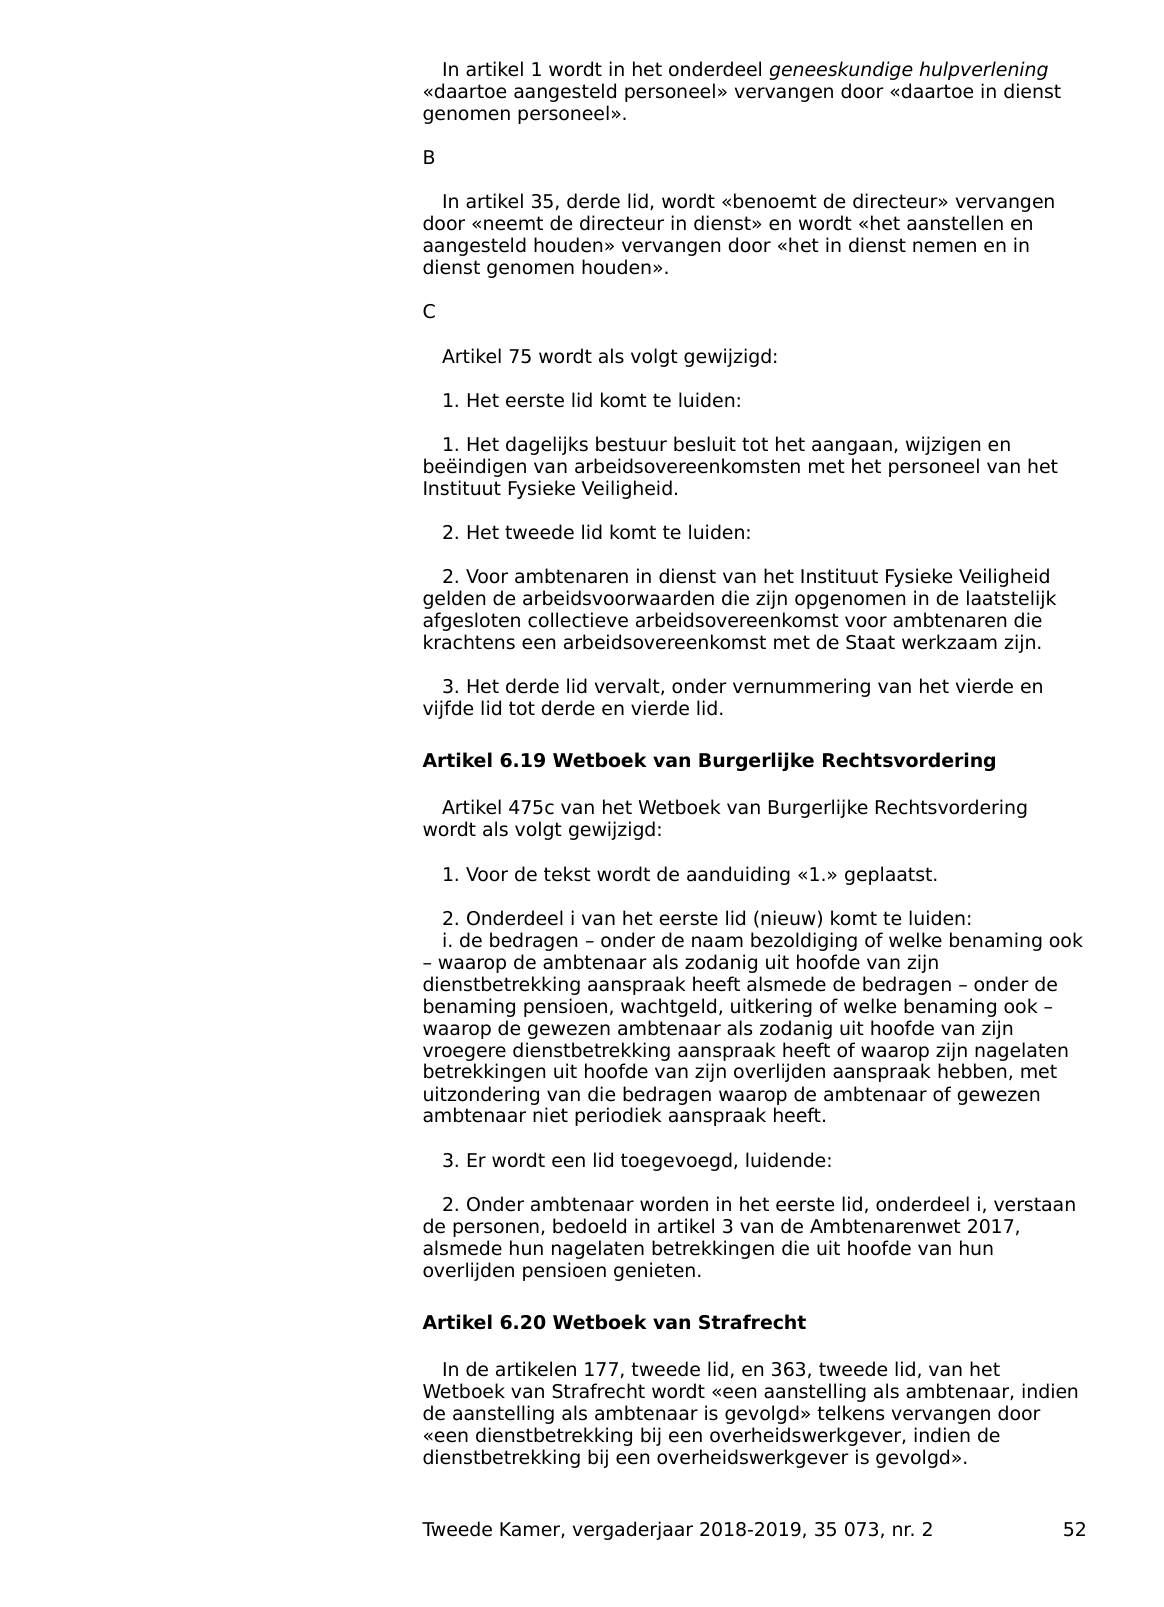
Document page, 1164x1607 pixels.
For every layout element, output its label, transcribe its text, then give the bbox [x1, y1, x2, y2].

text Artikel 75 wordt als volgt gewijzigd: [422, 346, 1087, 368]
text 2. Onderdeel i van het eerste lid (nieuw) komt te luiden: [422, 908, 1087, 929]
text 1. Het eerste lid komt te luiden: [422, 390, 1087, 412]
text 1. Voor de tekst wordt de aanduiding «1.» geplaatst. [422, 863, 1087, 885]
text C [422, 301, 1087, 323]
text In artikel 1 wordt in het onderdeel geneeskundige hulpverlening «daartoe aangesteld personeel» vervangen door «daartoe in dienst genomen personeel». [422, 59, 1087, 125]
text Artikel 475c van het Wetboek van Burgerlijke Rechtsvordering wordt als volgt gewijzigd: [422, 797, 1087, 841]
text In de artikelen 177, tweede lid, en 363, tweede lid, van het Wetboek van Strafrecht wordt «een aanstelling als ambtenaar, indien de aanstelling als ambtenaar is gevolgd» telkens vervangen door «een dienstbetrekking bij een overheidswerkgever, indien de dienstbetrekking bij een overheidswerkgever is gevolgd». [422, 1359, 1087, 1468]
text i. de bedragen – onder de naam bezoldiging of welke benaming ook – waarop de ambtenaar als zodanig uit hoofde van zijn dienstbetrekking aanspraak heeft alsmede de bedragen – onder de benaming pensioen, wachtgeld, uitkering of welke benaming ook – waarop de gewezen ambtenaar als zodanig uit hoofde van zijn vroegere dienstbetrekking aanspraak heeft of waarop zijn nagelaten betrekkingen uit hoofde van zijn overlijden aanspraak hebben, met uitzondering van die bedragen waarop de ambtenaar of gewezen ambtenaar niet periodiek aanspraak heeft. [422, 929, 1087, 1127]
text 3. Het derde lid vervalt, onder vernummering van het vierde en vijfde lid tot derde en vierde lid. [422, 676, 1087, 720]
text 2. Het tweede lid komt te luiden: [422, 522, 1087, 544]
text 1. Het dagelijks bestuur besluit tot het aangaan, wijzigen en beëindigen van arbeidsovereenkomsten met het personeel van het Instituut Fysieke Veiligheid. [422, 434, 1087, 500]
subtitle Artikel 6.20 Wetboek van Strafrecht [422, 1312, 1087, 1334]
text 3. Er wordt een lid toegevoegd, luidende: [422, 1149, 1087, 1172]
subtitle Artikel 6.19 Wetboek van Burgerlijke Rechtsvordering [422, 750, 1087, 772]
text B [422, 147, 1087, 169]
text 2. Onder ambtenaar worden in het eerste lid, onderdeel i, verstaan de personen, bedoeld in artikel 3 van de Ambtenarenwet 2017, alsmede hun nagelaten betrekkingen die uit hoofde van hun overlijden pensioen genieten. [422, 1194, 1087, 1282]
text In artikel 35, derde lid, wordt «benoemt de directeur» vervangen door «neemt de directeur in dienst» en wordt «het aanstellen en aangesteld houden» vervangen door «het in dienst nemen en in dienst genomen houden». [422, 191, 1087, 279]
text 2. Voor ambtenaren in dienst van het Instituut Fysieke Veiligheid gelden de arbeidsvoorwaarden die zijn opgenomen in de laatstelijk afgesloten collectieve arbeidsovereenkomst voor ambtenaren die krachtens een arbeidsovereenkomst met de Staat werkzaam zijn. [422, 566, 1087, 654]
